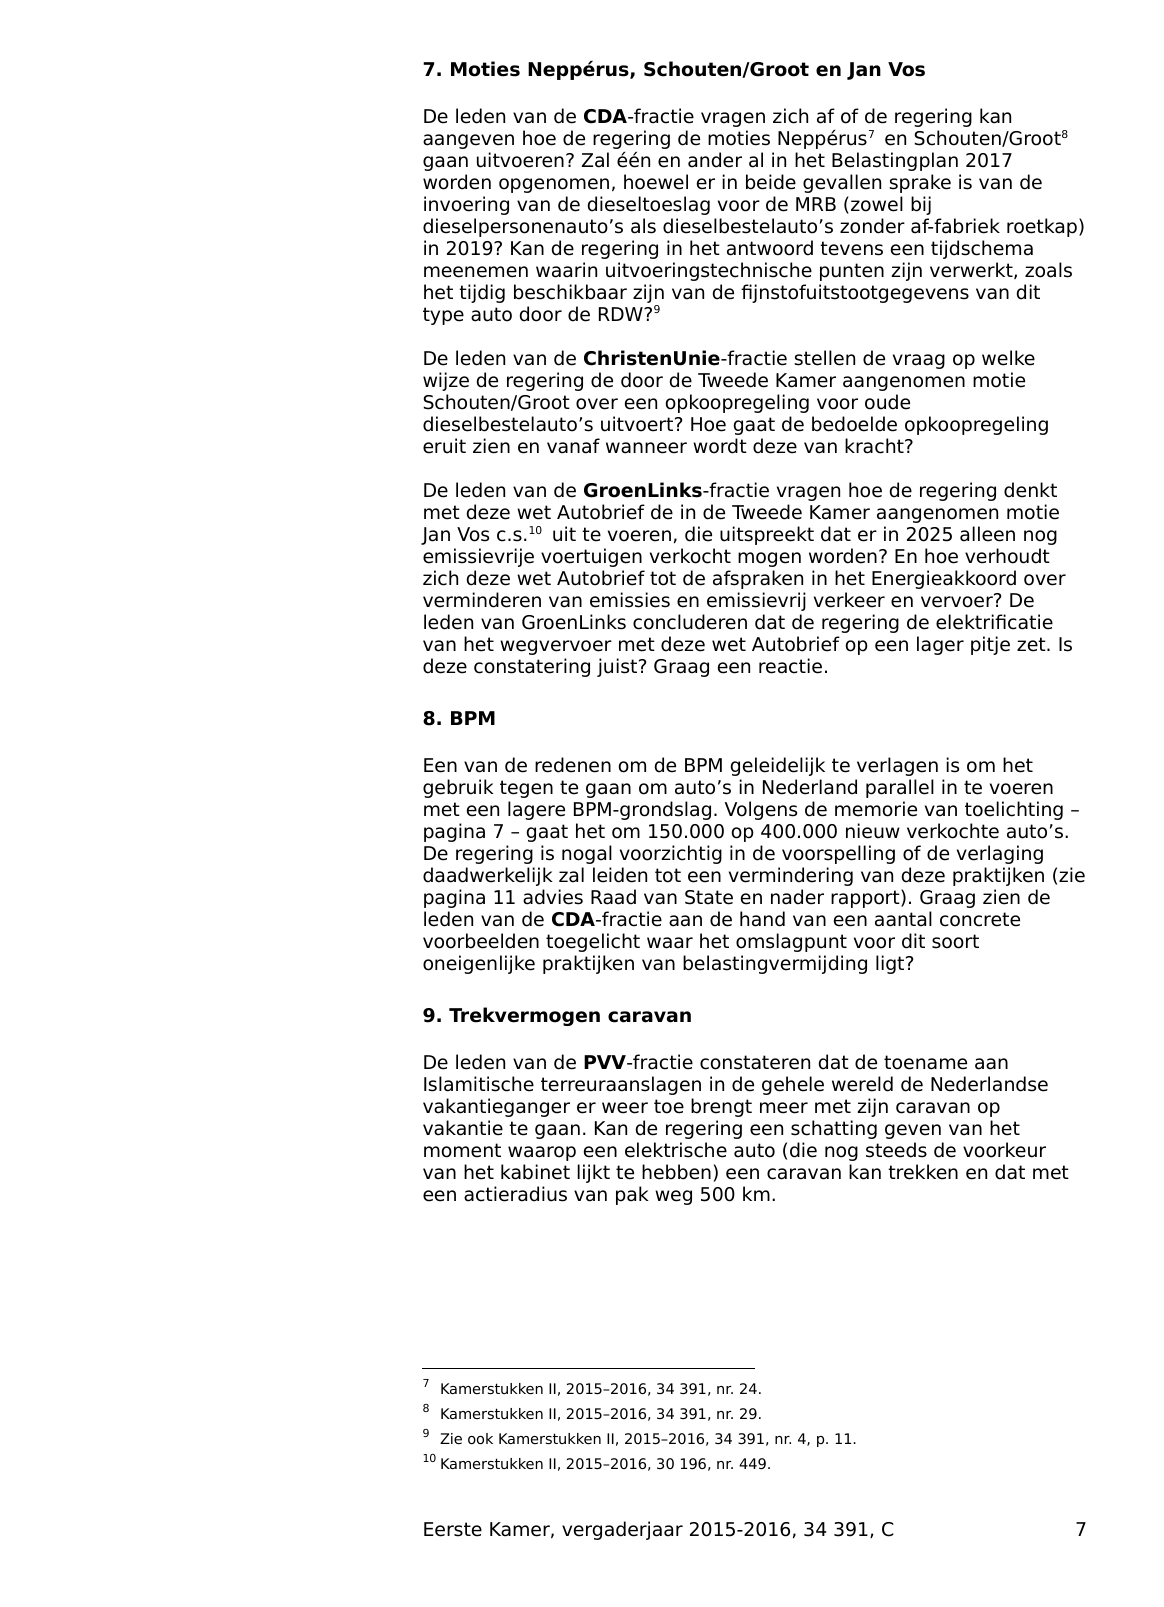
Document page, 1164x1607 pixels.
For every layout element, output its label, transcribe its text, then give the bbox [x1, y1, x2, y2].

text Zie ook Kamerstukken II, 2015–2016, 34 391, nr. 4, p. 11. [422, 1427, 1087, 1449]
subtitle 9. Trekvermogen caravan [422, 1005, 1087, 1027]
text Kamerstukken II, 2015–2016, 34 391, nr. 24. [422, 1377, 1087, 1399]
text Kamerstukken II, 2015–2016, 30 196, nr. 449. [422, 1452, 1087, 1474]
text De leden van de GroenLinks-fractie vragen hoe de regering denkt met deze wet Autobrief de in de Tweede Kamer aangenomen motie Jan Vos c.s. uit te voeren, die uitspreekt dat er in 2025 alleen nog emissievrije voertuigen verkocht mogen worden? En hoe verhoudt zich deze wet Autobrief tot de afspraken in het Energieakkoord over verminderen van emissies en emissievrij verkeer en vervoer? De leden van GroenLinks concluderen dat de regering de elektrificatie van het wegvervoer met deze wet Autobrief op een lager pitje zet. Is deze constatering juist? Graag een reactie. [422, 480, 1087, 678]
text De leden van de CDA-fractie vragen zich af of de regering kan aangeven hoe de regering de moties Neppérus en Schouten/Groot gaan uitvoeren? Zal één en ander al in het Belastingplan 2017 worden opgenomen, hoewel er in beide gevallen sprake is van de invoering van de dieseltoeslag voor de MRB (zowel bij dieselpersonenauto’s als dieselbestelauto’s zonder af-fabriek roetkap) in 2019? Kan de regering in het antwoord tevens een tijdschema meenemen waarin uitvoeringstechnische punten zijn verwerkt, zoals het tijdig beschikbaar zijn van de fijnstofuitstootgegevens van dit type auto door de RDW? [422, 106, 1087, 326]
text Een van de redenen om de BPM geleidelijk te verlagen is om het gebruik tegen te gaan om auto’s in Nederland parallel in te voeren met een lagere BPM-grondslag. Volgens de memorie van toelichting – pagina 7 – gaat het om 150.000 op 400.000 nieuw verkochte auto’s. De regering is nogal voorzichtig in de voorspelling of de verlaging daadwerkelijk zal leiden tot een vermindering van deze praktijken (zie pagina 11 advies Raad van State en nader rapport). Graag zien de leden van de CDA-fractie aan de hand van een aantal concrete voorbeelden toegelicht waar het omslagpunt voor dit soort oneigenlijke praktijken van belastingvermijding ligt? [422, 755, 1087, 975]
subtitle 8. BPM [422, 708, 1087, 730]
text De leden van de PVV-fractie constateren dat de toename aan Islamitische terreuraanslagen in de gehele wereld de Nederlandse vakantieganger er weer toe brengt meer met zijn caravan op vakantie te gaan. Kan de regering een schatting geven van het moment waarop een elektrische auto (die nog steeds de voorkeur van het kabinet lijkt te hebben) een caravan kan trekken en dat met een actieradius van pak weg 500 km. [422, 1052, 1087, 1206]
subtitle 7. Moties Neppérus, Schouten/Groot en Jan Vos [422, 59, 1087, 81]
text De leden van de ChristenUnie-fractie stellen de vraag op welke wijze de regering de door de Tweede Kamer aangenomen motie Schouten/Groot over een opkoopregeling voor oude dieselbestelauto’s uitvoert? Hoe gaat de bedoelde opkoopregeling eruit zien en vanaf wanneer wordt deze van kracht? [422, 348, 1087, 458]
text Kamerstukken II, 2015–2016, 34 391, nr. 29. [422, 1402, 1087, 1424]
